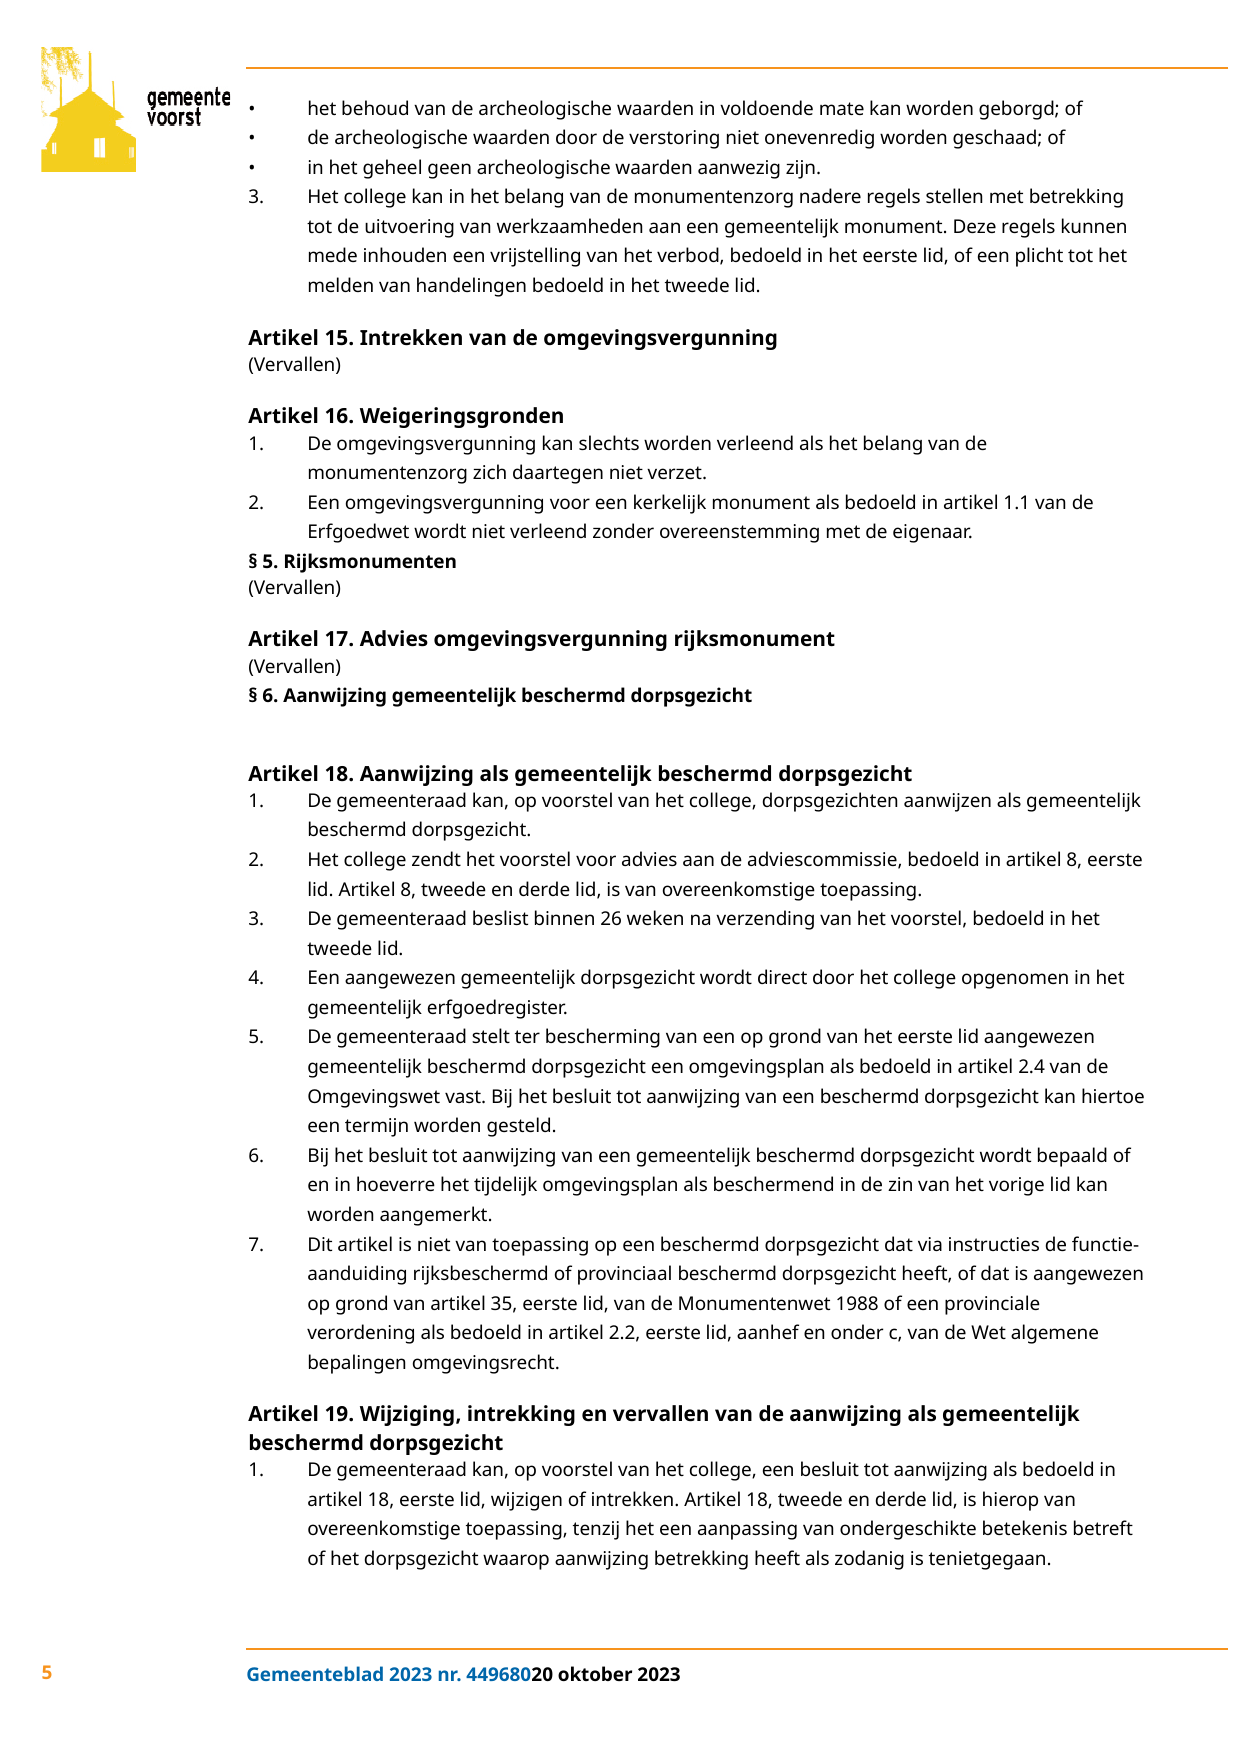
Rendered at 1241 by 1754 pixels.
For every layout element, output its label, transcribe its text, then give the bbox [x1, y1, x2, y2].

text Artikel 19. Wijziging, intrekking en vervallen van de aanwijzing als gemeentelijk beschermd dorpsgezicht [248, 1399, 1152, 1456]
list het behoud van de archeologische waarden in voldoende mate kan worden geborgd; of [248, 95, 1152, 121]
list Bij het besluit tot aanwijzing van een gemeentelijk beschermd dorpsgezicht wordt bepaald of en in hoeverre het tijdelijk omgevingsplan als beschermend in de zin van het vorige lid kan worden aangemerkt. [248, 1142, 1152, 1227]
list Het college zendt het voorstel voor advies aan de adviescommissie, bedoeld in artikel 8, eerste lid. Artikel 8, tweede en derde lid, is van overeenkomstige toepassing. [248, 846, 1152, 902]
list De gemeenteraad kan, op voorstel van het college, een besluit tot aanwijzing als bedoeld in artikel 18, eerste lid, wijzigen of intrekken. Artikel 18, tweede en derde lid, is hierop van overeenkomstige toepassing, tenzij het een aanpassing van ondergeschikte betekenis betreft of het dorpsgezicht waarop aanwijzing betrekking heeft als zodanig is tenietgegaan. [248, 1456, 1152, 1571]
list De gemeenteraad beslist binnen 26 weken na verzending van het voorstel, bedoeld in het tweede lid. [248, 905, 1152, 961]
list De omgevingsvergunning kan slechts worden verleend als het belang van de monumentenzorg zich daartegen niet verzet. [248, 430, 1152, 485]
picture [41, 47, 231, 172]
text § 5. Rijksmonumenten [248, 548, 1152, 574]
list in het geheel geen archeologische waarden aanwezig zijn. [248, 154, 1152, 180]
list Dit artikel is niet van toepassing op een beschermd dorpsgezicht dat via instructies de functie-aanduiding rijksbeschermd of provinciaal beschermd dorpsgezicht heeft, of dat is aangewezen op grond van artikel 35, eerste lid, van de Monumentenwet 1988 of een provinciale verordening als bedoeld in artikel 2.2, eerste lid, aanhef en onder c, van de Wet algemene bepalingen omgevingsrecht. [248, 1231, 1152, 1375]
list De gemeenteraad stelt ter bescherming van een op grond van het eerste lid aangewezen gemeentelijk beschermd dorpsgezicht een omgevingsplan als bedoeld in artikel 2.4 van de Omgevingswet vast. Bij het besluit tot aanwijzing van een beschermd dorpsgezicht kan hiertoe een termijn worden gesteld. [248, 1024, 1152, 1138]
text Artikel 15. Intrekken van de omgevingsvergunning [248, 323, 1152, 351]
list Een omgevingsvergunning voor een kerkelijk monument als bedoeld in artikel 1.1 van de Erfgoedwet wordt niet verleend zonder overeenstemming met de eigenaar. [248, 489, 1152, 544]
text (Vervallen) [248, 653, 1152, 679]
list de archeologische waarden door de verstoring niet onevenredig worden geschaad; of [248, 124, 1152, 150]
text (Vervallen) [248, 574, 1152, 600]
text Artikel 18. Aanwijzing als gemeentelijk beschermd dorpsgezicht [248, 759, 1152, 787]
text Artikel 17. Advies omgevingsvergunning rijksmonument [248, 624, 1152, 653]
text § 6. Aanwijzing gemeentelijk beschermd dorpsgezicht [248, 682, 1152, 708]
list Een aangewezen gemeentelijk dorpsgezicht wordt direct door het college opgenomen in het gemeentelijk erfgoedregister. [248, 964, 1152, 1020]
text (Vervallen) [248, 351, 1152, 377]
list De gemeenteraad kan, op voorstel van het college, dorpsgezichten aanwijzen als gemeentelijk beschermd dorpsgezicht. [248, 787, 1152, 842]
list Het college kan in het belang van de monumentenzorg nadere regels stellen met betrekking tot de uitvoering van werkzaamheden aan een gemeentelijk monument. Deze regels kunnen mede inhouden een vrijstelling van het verbod, bedoeld in het eerste lid, of een plicht tot het melden van handelingen bedoeld in het tweede lid. [248, 183, 1152, 298]
text Artikel 16. Weigeringsgronden [248, 402, 1152, 430]
